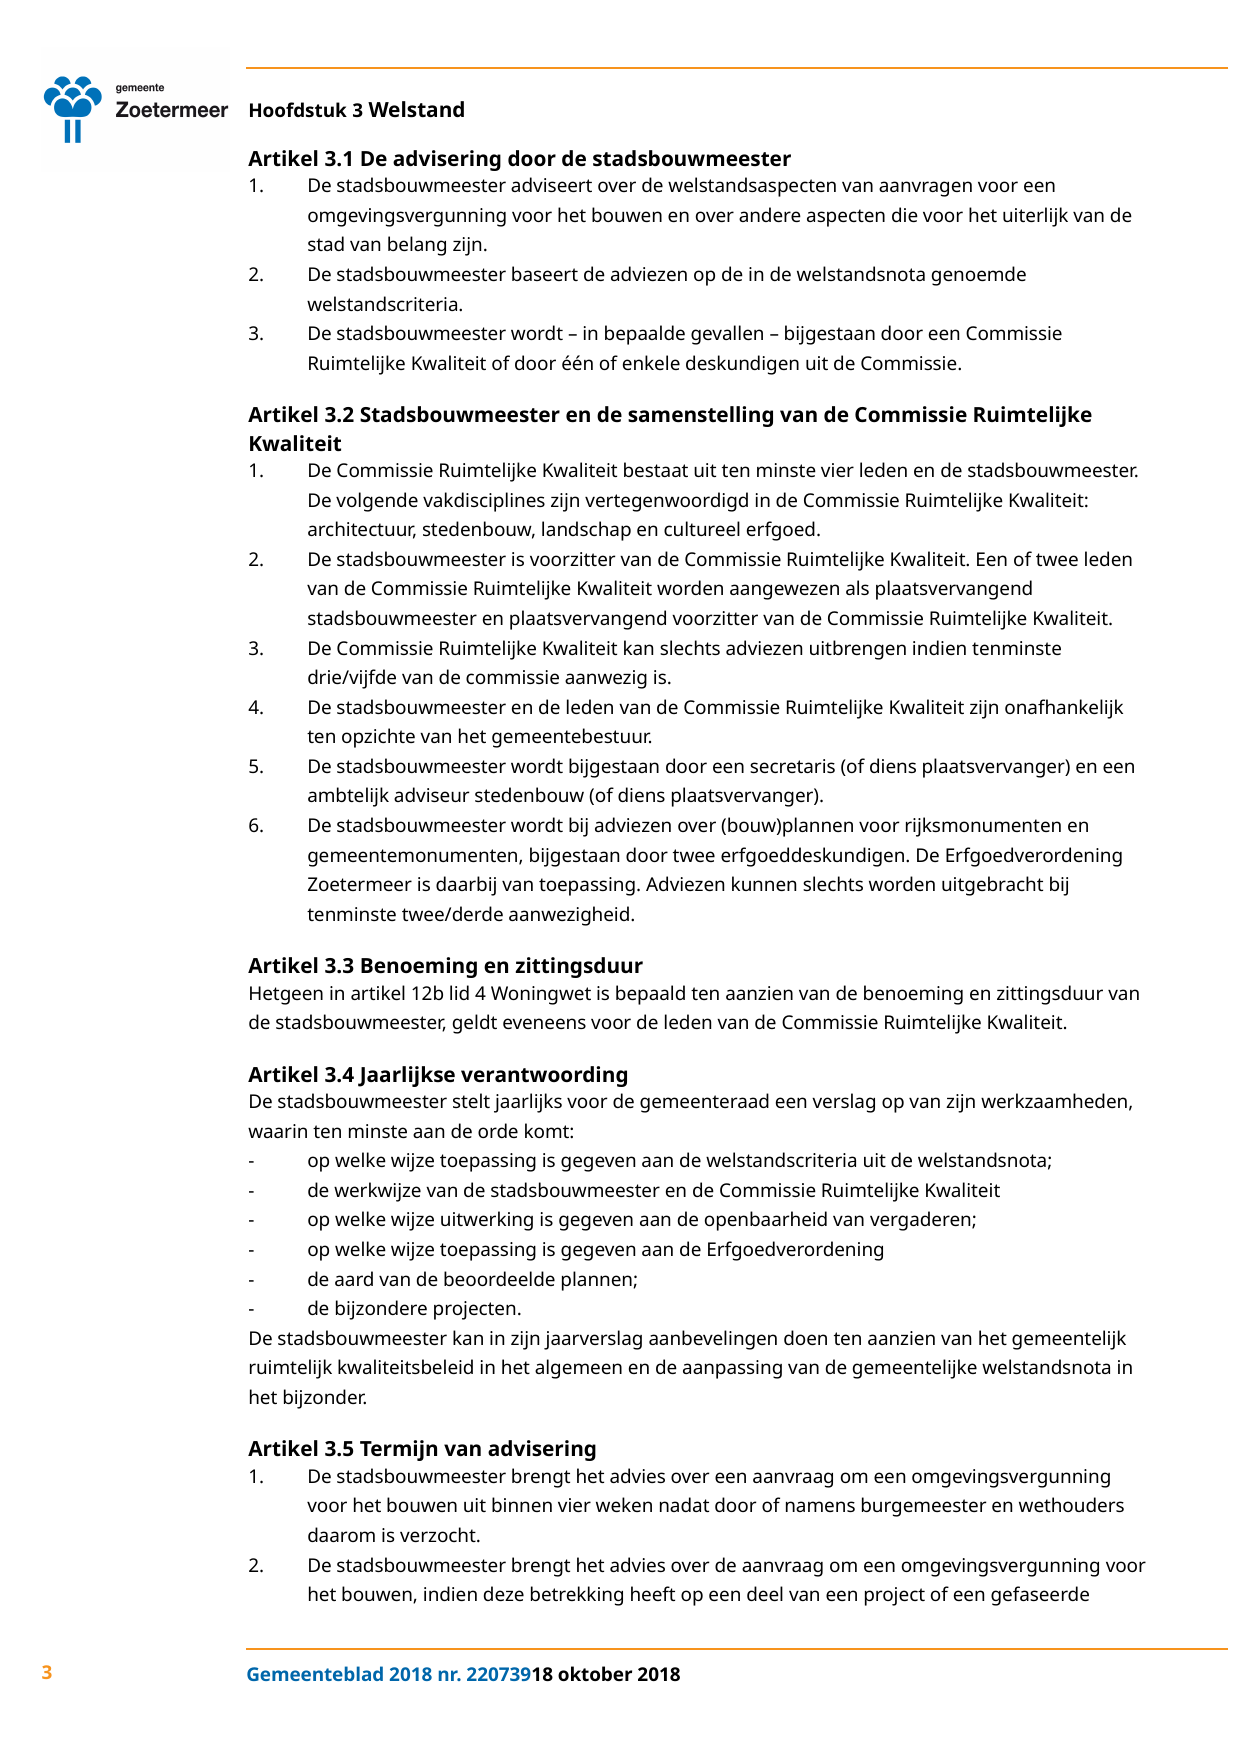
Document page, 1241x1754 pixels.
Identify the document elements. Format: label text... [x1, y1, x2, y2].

text Artikel 3.2 Stadsbouwmeester en de samenstelling van de Commissie Ruimtelijke Kwaliteit [248, 400, 1152, 457]
list de werkwijze van de stadsbouwmeester en de Commissie Ruimtelijke Kwaliteit [248, 1177, 1152, 1203]
list de aard van de beoordeelde plannen; [248, 1266, 1152, 1292]
text Artikel 3.4 Jaarlijkse verantwoording [248, 1060, 1152, 1088]
list De Commissie Ruimtelijke Kwaliteit kan slechts adviezen uitbrengen indien tenminste drie/vijfde van de commissie aanwezig is. [248, 635, 1152, 690]
list op welke wijze uitwerking is gegeven aan de openbaarheid van vergaderen; [248, 1207, 1152, 1232]
text De stadsbouwmeester stelt jaarlijks voor de gemeenteraad een verslag op van zijn werkzaamheden, waarin ten minste aan de orde komt: [248, 1088, 1152, 1144]
list De stadsbouwmeester baseert de adviezen op de in de welstandsnota genoemde welstandscriteria. [248, 261, 1152, 317]
list op welke wijze toepassing is gegeven aan de welstandscriteria uit de welstandsnota; [248, 1147, 1152, 1173]
list De stadsbouwmeester wordt – in bepaalde gevallen – bijgestaan door een Commissie Ruimtelijke Kwaliteit of door één of enkele deskundigen uit de Commissie. [248, 320, 1152, 376]
list de bijzondere projecten. [248, 1295, 1152, 1321]
list De stadsbouwmeester brengt het advies over de aanvraag om een omgevingsvergunning voor het bouwen, indien deze betrekking heeft op een deel van een project of een gefaseerde [248, 1552, 1152, 1607]
text Artikel 3.3 Benoeming en zittingsduur [248, 951, 1152, 980]
list De Commissie Ruimtelijke Kwaliteit bestaat uit ten minste vier leden en de stadsbouwmeester. De volgende vakdisciplines zijn vertegenwoordigd in de Commissie Ruimtelijke Kwaliteit: architectuur, stedenbouw, landschap en cultureel erfgoed. [248, 457, 1152, 542]
list De stadsbouwmeester wordt bijgestaan door een secretaris (of diens plaatsvervanger) en een ambtelijk adviseur stedenbouw (of diens plaatsvervanger). [248, 753, 1152, 808]
text Hoofdstuk 3 Welstand [248, 95, 1152, 123]
list De stadsbouwmeester adviseert over de welstandsaspecten van aanvragen voor een omgevingsvergunning voor het bouwen en over andere aspecten die voor het uiterlijk van de stad van belang zijn. [248, 172, 1152, 257]
list De stadsbouwmeester is voorzitter van de Commissie Ruimtelijke Kwaliteit. Een of twee leden van de Commissie Ruimtelijke Kwaliteit worden aangewezen als plaatsvervangend stadsbouwmeester en plaatsvervangend voorzitter van de Commissie Ruimtelijke Kwaliteit. [248, 546, 1152, 631]
list De stadsbouwmeester en de leden van de Commissie Ruimtelijke Kwaliteit zijn onafhankelijk ten opzichte van het gemeentebestuur. [248, 694, 1152, 749]
text Artikel 3.5 Termijn van advisering [248, 1434, 1152, 1463]
list op welke wijze toepassing is gegeven aan de Erfgoedverordening [248, 1236, 1152, 1262]
text Artikel 3.1 De advisering door de stadsbouwmeester [248, 144, 1152, 172]
picture [41, 47, 231, 172]
list De stadsbouwmeester wordt bij adviezen over (bouw)plannen voor rijksmonumenten en gemeentemonumenten, bijgestaan door twee erfgoeddeskundigen. De Erfgoedverordening Zoetermeer is daarbij van toepassing. Adviezen kunnen slechts worden uitgebracht bij tenminste twee/derde aanwezigheid. [248, 812, 1152, 927]
list De stadsbouwmeester brengt het advies over een aanvraag om een omgevingsvergunning voor het bouwen uit binnen vier weken nadat door of namens burgemeester en wethouders daarom is verzocht. [248, 1463, 1152, 1548]
text Hetgeen in artikel 12b lid 4 Woningwet is bepaald ten aanzien van de benoeming en zittingsduur van de stadsbouwmeester, geldt eveneens voor de leden van de Commissie Ruimtelijke Kwaliteit. [248, 980, 1152, 1035]
text De stadsbouwmeester kan in zijn jaarverslag aanbevelingen doen ten aanzien van het gemeentelijk ruimtelijk kwaliteitsbeleid in het algemeen en de aanpassing van de gemeentelijke welstandsnota in het bijzonder. [248, 1325, 1152, 1410]
